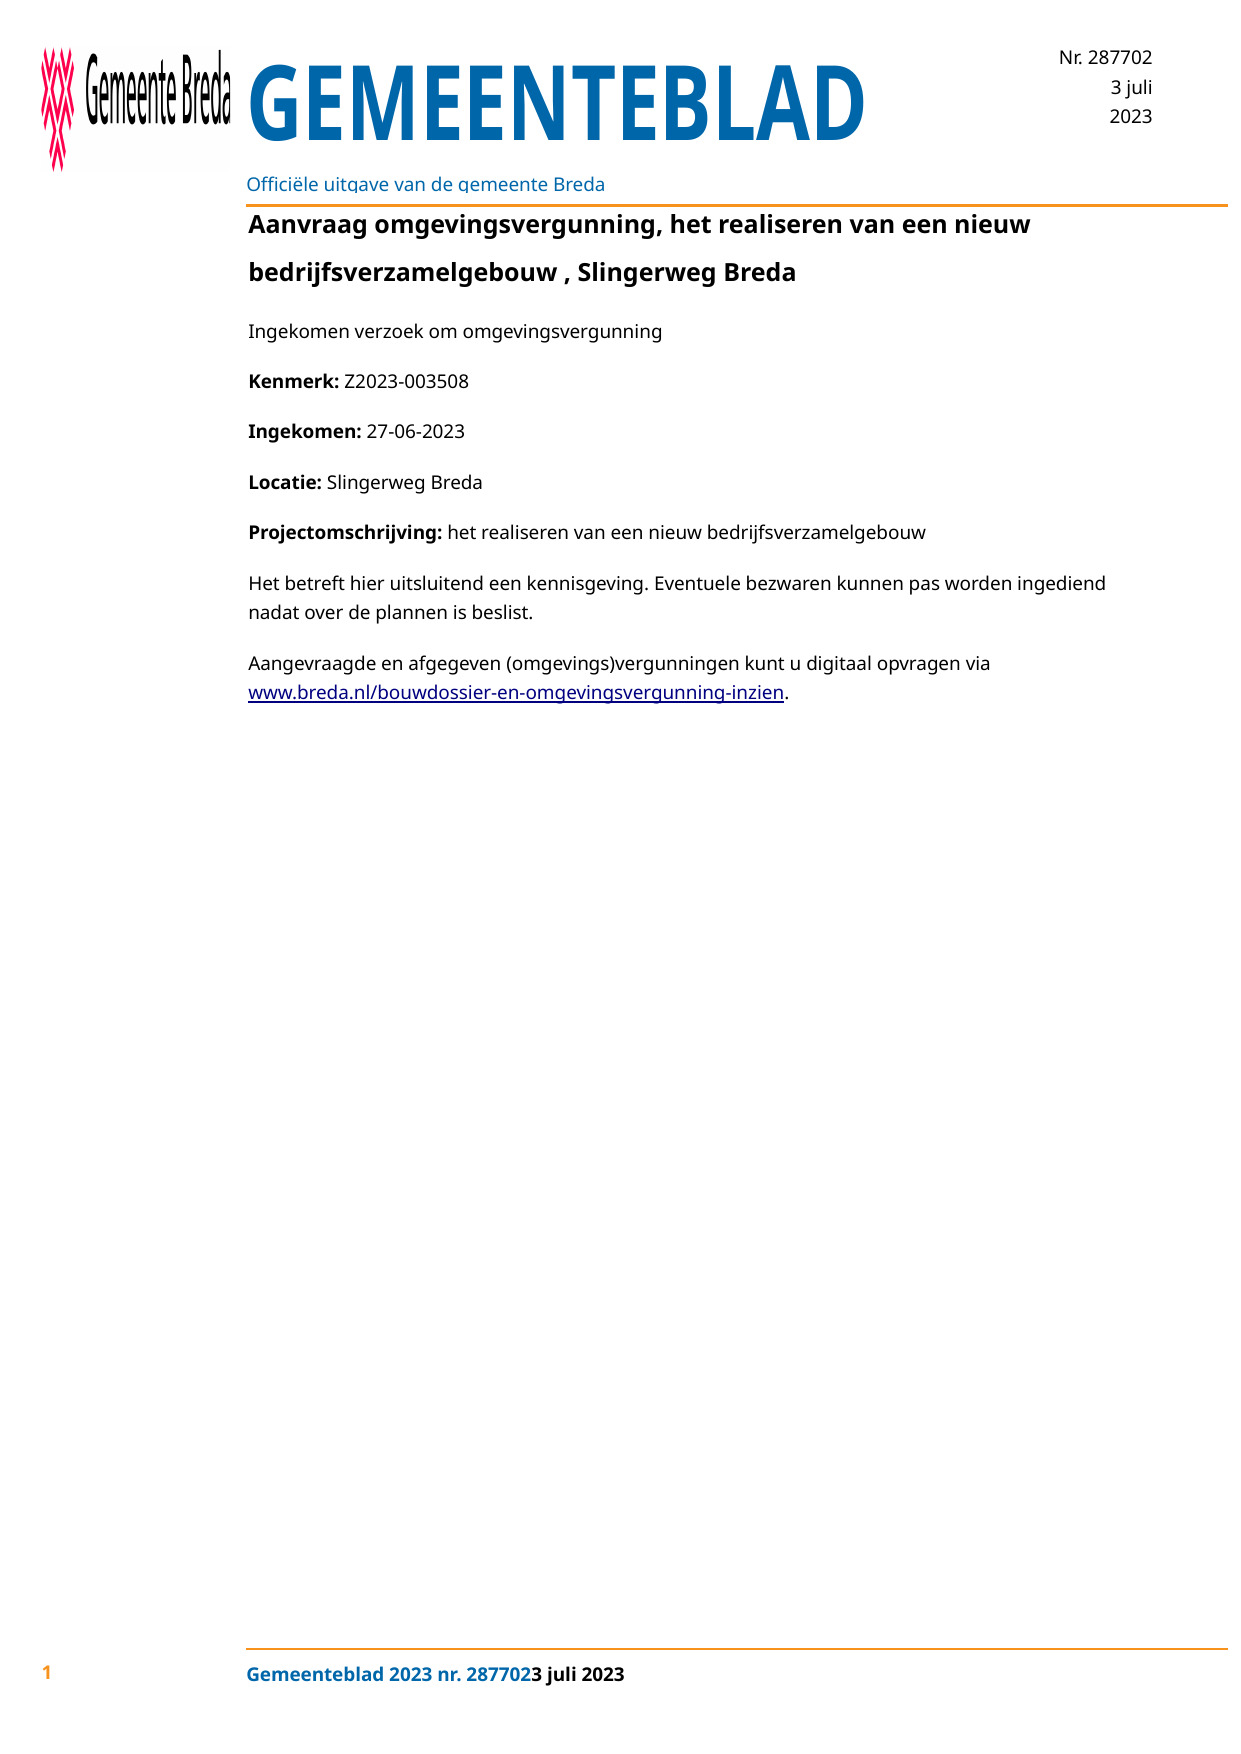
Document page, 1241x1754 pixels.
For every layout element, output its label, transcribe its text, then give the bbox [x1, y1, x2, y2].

text Ingekomen verzoek om omgevingsvergunning [248, 318, 1152, 344]
text Locatie: Slingerweg Breda [248, 469, 1152, 495]
text Aanvraag omgevingsvergunning, het realiseren van een nieuw bedrijfsverzamelgebouw , Slingerweg Breda [248, 207, 1152, 288]
text Aangevraagde en afgegeven (omgevings)vergunningen kunt u digitaal opvragen via www.breda.nl/bouwdossier-en-omgevingsvergunning-inzien. [248, 650, 1152, 705]
picture [41, 47, 231, 172]
text Kenmerk: Z2023-003508 [248, 368, 1152, 394]
text Het betreft hier uitsluitend een kennisgeving. Eventuele bezwaren kunnen pas worden ingediend nadat over de plannen is beslist. [248, 570, 1152, 625]
text Ingekomen: 27-06-2023 [248, 419, 1152, 444]
text Projectomschrijving: het realiseren van een nieuw bedrijfsverzamelgebouw [248, 519, 1152, 545]
